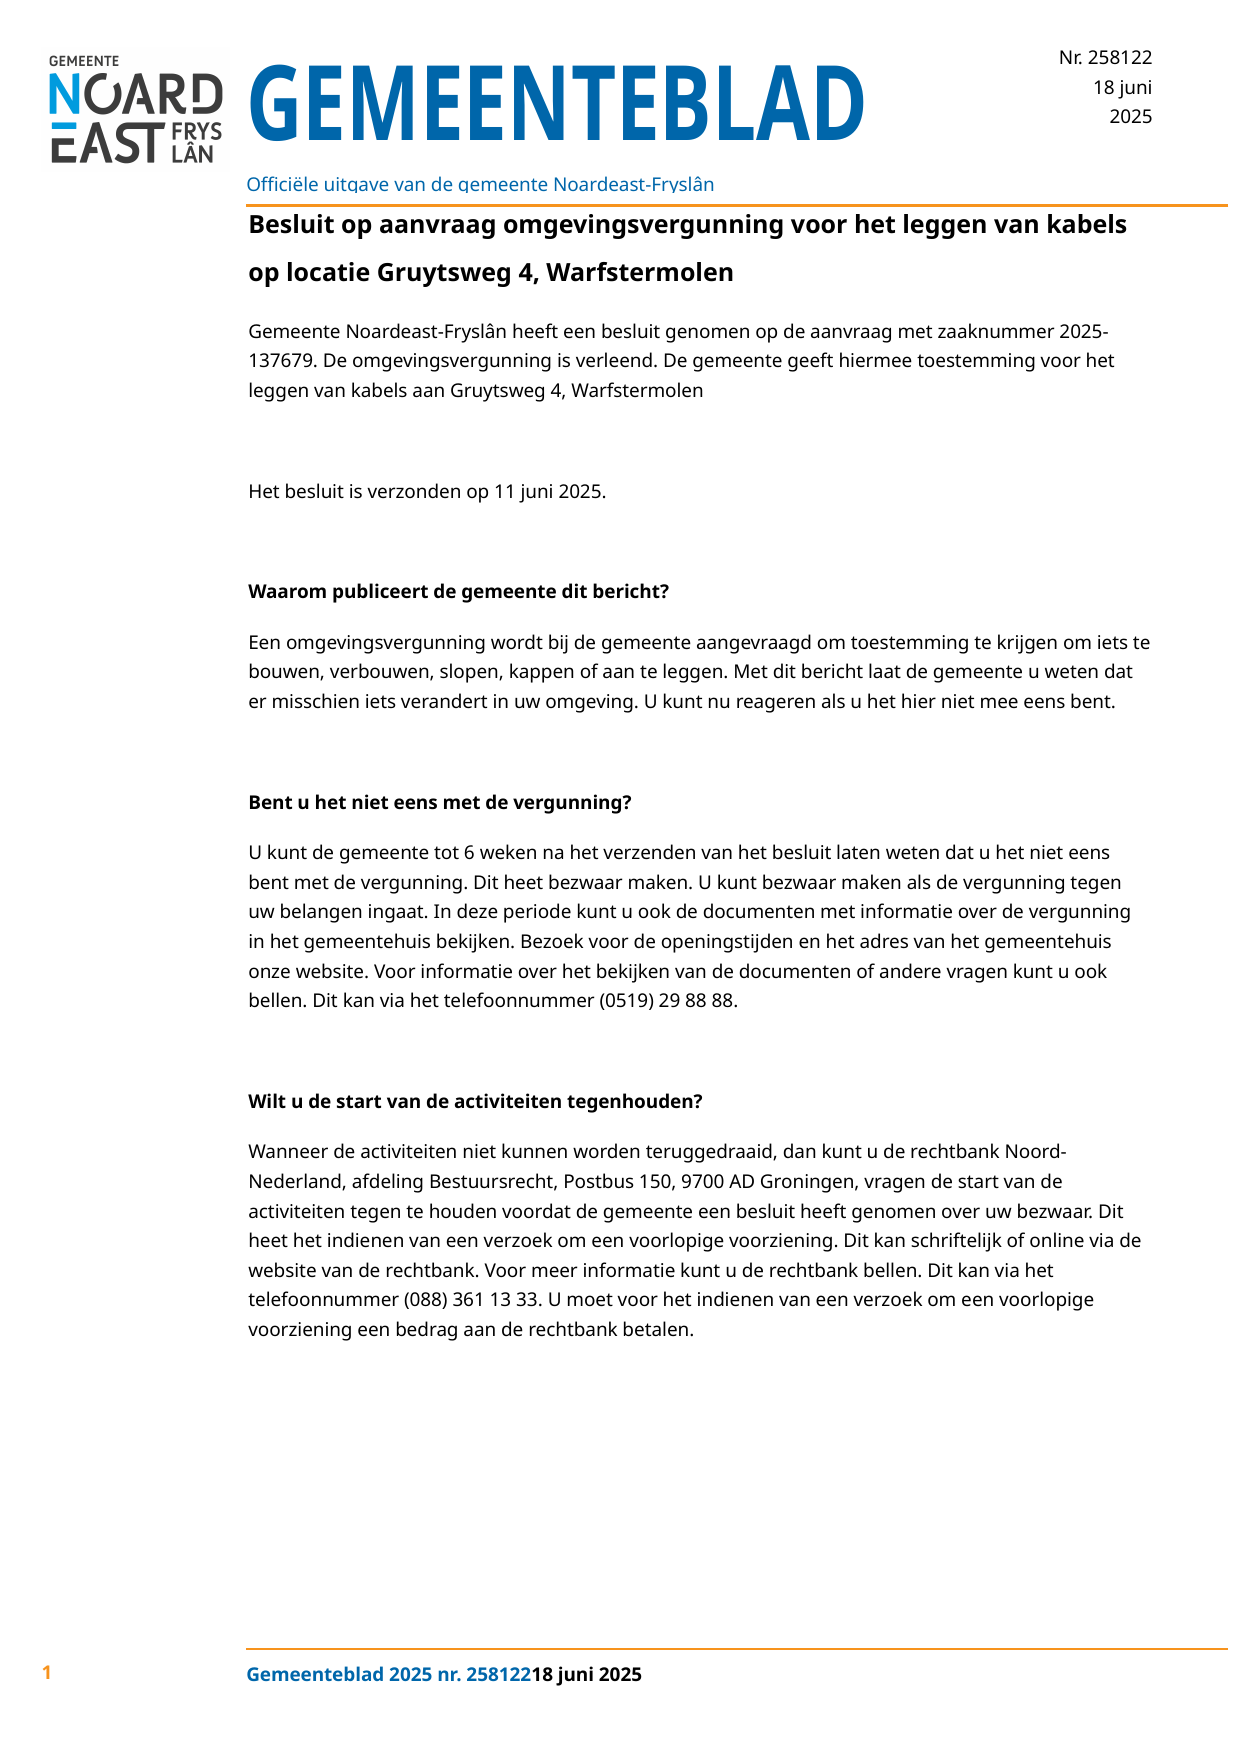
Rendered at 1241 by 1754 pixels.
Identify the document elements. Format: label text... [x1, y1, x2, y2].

text Gemeente Noardeast-Fryslân heeft een besluit genomen op de aanvraag met zaaknummer 2025-137679. De omgevingsvergunning is verleend. De gemeente geeft hiermee toestemming voor het leggen van kabels aan Gruytsweg 4, Warfstermolen [248, 318, 1152, 403]
text Wanneer de activiteiten niet kunnen worden teruggedraaid, dan kunt u de rechtbank Noord-Nederland, afdeling Bestuursrecht, Postbus 150, 9700 AD Groningen, vragen de start van de activiteiten tegen te houden voordat de gemeente een besluit heeft genomen over uw bezwaar. Dit heet het indienen van een verzoek om een voorlopige voorziening. Dit kan schriftelijk of online via de website van de rechtbank. Voor meer informatie kunt u de rechtbank bellen. Dit kan via het telefoonnummer (088) 361 13 33. U moet voor het indienen van een verzoek om een voorlopige voorziening een bedrag aan de rechtbank betalen. [248, 1139, 1152, 1342]
text Een omgevingsvergunning wordt bij de gemeente aangevraagd om toestemming te krijgen om iets te bouwen, verbouwen, slopen, kappen of aan te leggen. Met dit bericht laat de gemeente u weten dat er misschien iets verandert in uw omgeving. U kunt nu reageren als u het hier niet mee eens bent. [248, 629, 1152, 714]
picture [41, 47, 231, 172]
text U kunt de gemeente tot 6 weken na het verzenden van het besluit laten weten dat u het niet eens bent met de vergunning. Dit heet bezwaar maken. U kunt bezwaar maken als de vergunning tegen uw belangen ingaat. In deze periode kunt u ook de documenten met informatie over de vergunning in het gemeentehuis bekijken. Bezoek voor de openingstijden en het adres van het gemeentehuis onze website. Voor informatie over het bekijken van de documenten of andere vragen kunt u ook bellen. Dit kan via het telefoonnummer (0519) 29 88 88. [248, 839, 1152, 1013]
text Waarom publiceert de gemeente dit bericht? [248, 579, 1152, 604]
text Het besluit is verzonden op 11 juni 2025. [248, 478, 1152, 504]
text Bent u het niet eens met de vergunning? [248, 789, 1152, 815]
text Besluit op aanvraag omgevingsvergunning voor het leggen van kabels op locatie Gruytsweg 4, Warfstermolen [248, 207, 1152, 288]
text Wilt u de start van de activiteiten tegenhouden? [248, 1088, 1152, 1114]
